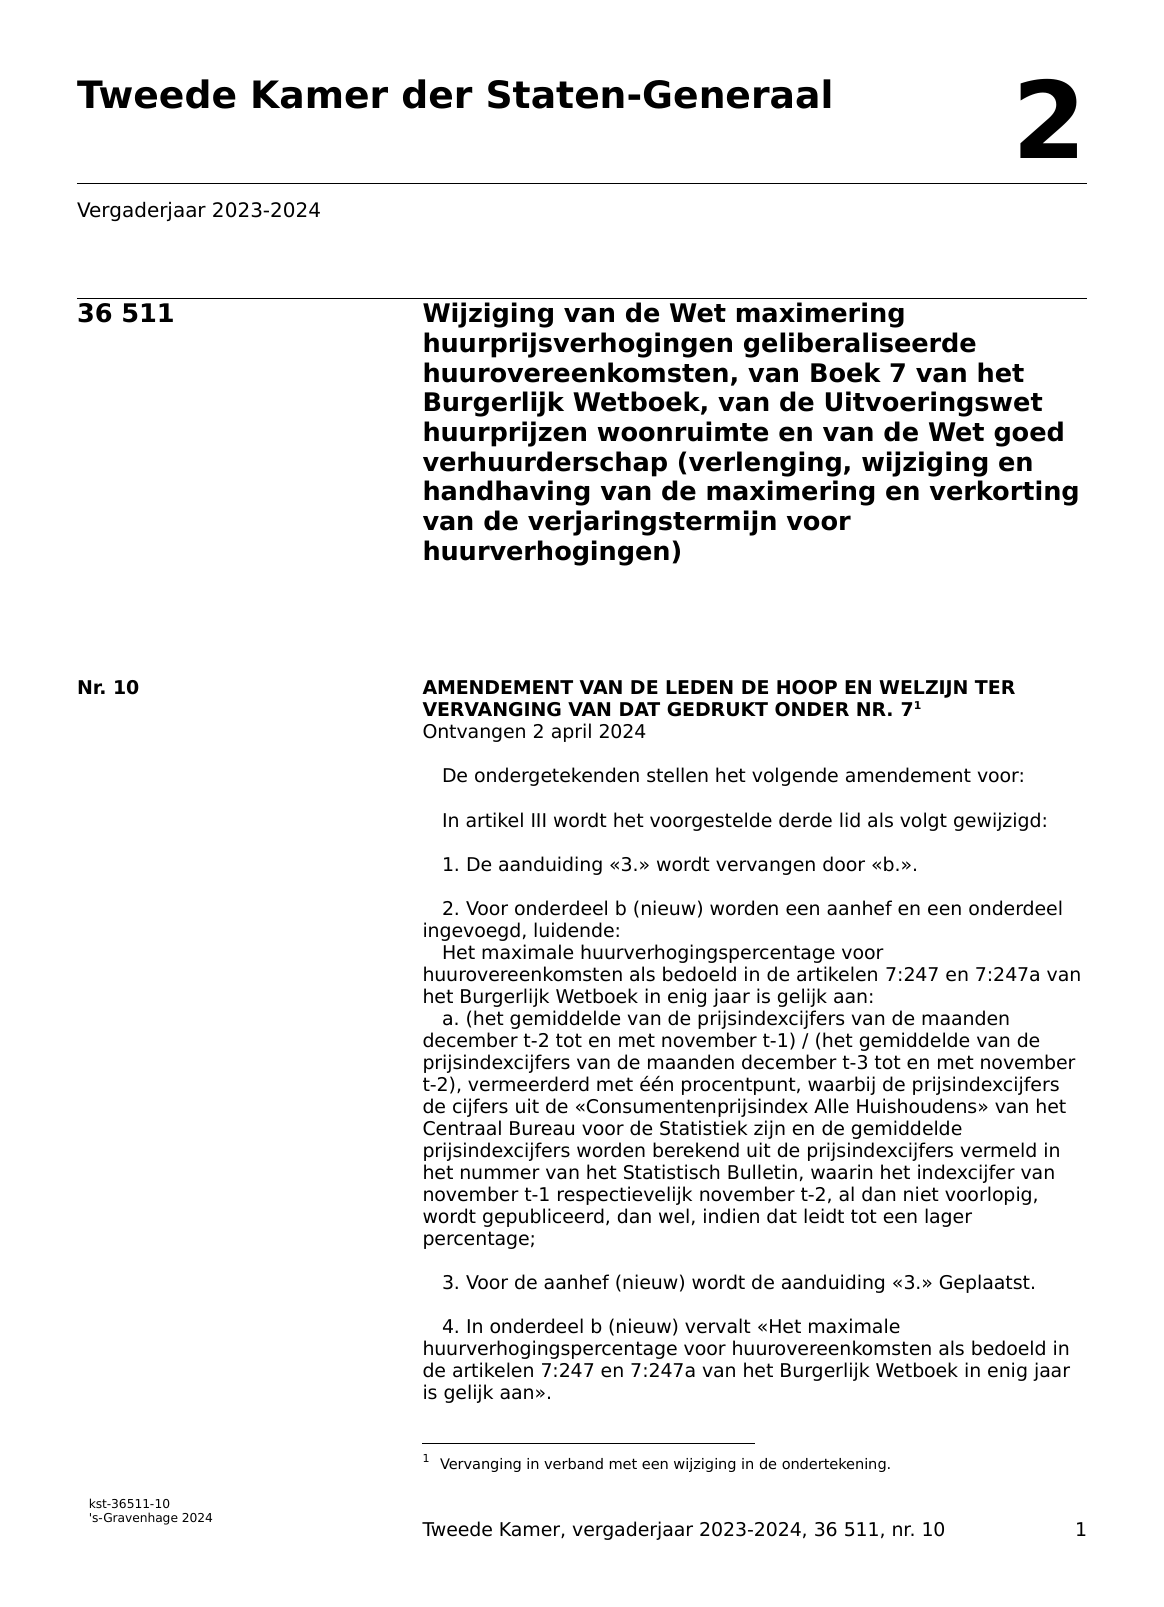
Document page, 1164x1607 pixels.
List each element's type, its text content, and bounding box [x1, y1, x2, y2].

text In artikel III wordt het voorgestelde derde lid als volgt gewijzigd: [422, 809, 1087, 831]
text 's-Gravenhage 2024 [88, 1511, 323, 1525]
text 4. In onderdeel b (nieuw) vervalt «Het maximale huurverhogingspercentage voor huurovereenkomsten als bedoeld in de artikelen 7:247 en 7:247a van het Burgerlijk Wetboek in enig jaar is gelijk aan». [422, 1316, 1087, 1404]
text De ondergetekenden stellen het volgende amendement voor: [422, 765, 1087, 787]
table_header 2 [886, 59, 1087, 183]
text 1. De aanduiding «3.» wordt vervangen door «b.». [422, 854, 1087, 876]
text 2. Voor onderdeel b (nieuw) worden een aanhef en een onderdeel ingevoegd, luidende: [422, 898, 1087, 942]
subtitle 36 511 Wijziging van de Wet maximering huurprijsverhogingen geliberaliseerde huurovereenkomsten, van Boek 7 van het Burgerlijk Wetboek, van de Uitvoeringswet huurprijzen woonruimte en van de Wet goed verhuurderschap (verlenging, wijziging en handhaving van de maximering en verkorting van de verjaringstermijn voor huurverhogingen) [77, 299, 1087, 566]
text Ontvangen 2 april 2024 [422, 721, 1087, 743]
table_cell Vergaderjaar 2023-2024 [77, 184, 1087, 298]
text Vervanging in verband met een wijziging in de ondertekening. [422, 1452, 1087, 1474]
text kst-36511-10 [88, 1497, 323, 1511]
text Het maximale huurverhogingspercentage voor huurovereenkomsten als bedoeld in de artikelen 7:247 en 7:247a van het Burgerlijk Wetboek in enig jaar is gelijk aan: [422, 942, 1087, 1008]
text a. (het gemiddelde van de prijsindexcijfers van de maanden december t-2 tot en met november t-1) / (het gemiddelde van de prijsindexcijfers van de maanden december t-3 tot en met november t-2), vermeerderd met één procentpunt, waarbij de prijsindexcijfers de cijfers uit de «Consumentenprijsindex Alle Huishoudens» van het Centraal Bureau voor de Statistiek zijn en de gemiddelde prijsindexcijfers worden berekend uit de prijsindexcijfers vermeld in het nummer van het Statistisch Bulletin, waarin het indexcijfer van november t-1 respectievelijk november t-2, al dan niet voorlopig, wordt gepubliceerd, dan wel, indien dat leidt tot een lager percentage; [422, 1008, 1087, 1249]
subtitle Nr. 10 AMENDEMENT VAN DE LEDEN DE HOOP EN WELZIJN TER VERVANGING VAN DAT GEDRUKT ONDER NR. 7 [77, 677, 1087, 721]
text 3. Voor de aanhef (nieuw) wordt de aanduiding «3.» Geplaatst. [422, 1272, 1087, 1294]
table_header Tweede Kamer der Staten-Generaal [77, 59, 886, 183]
